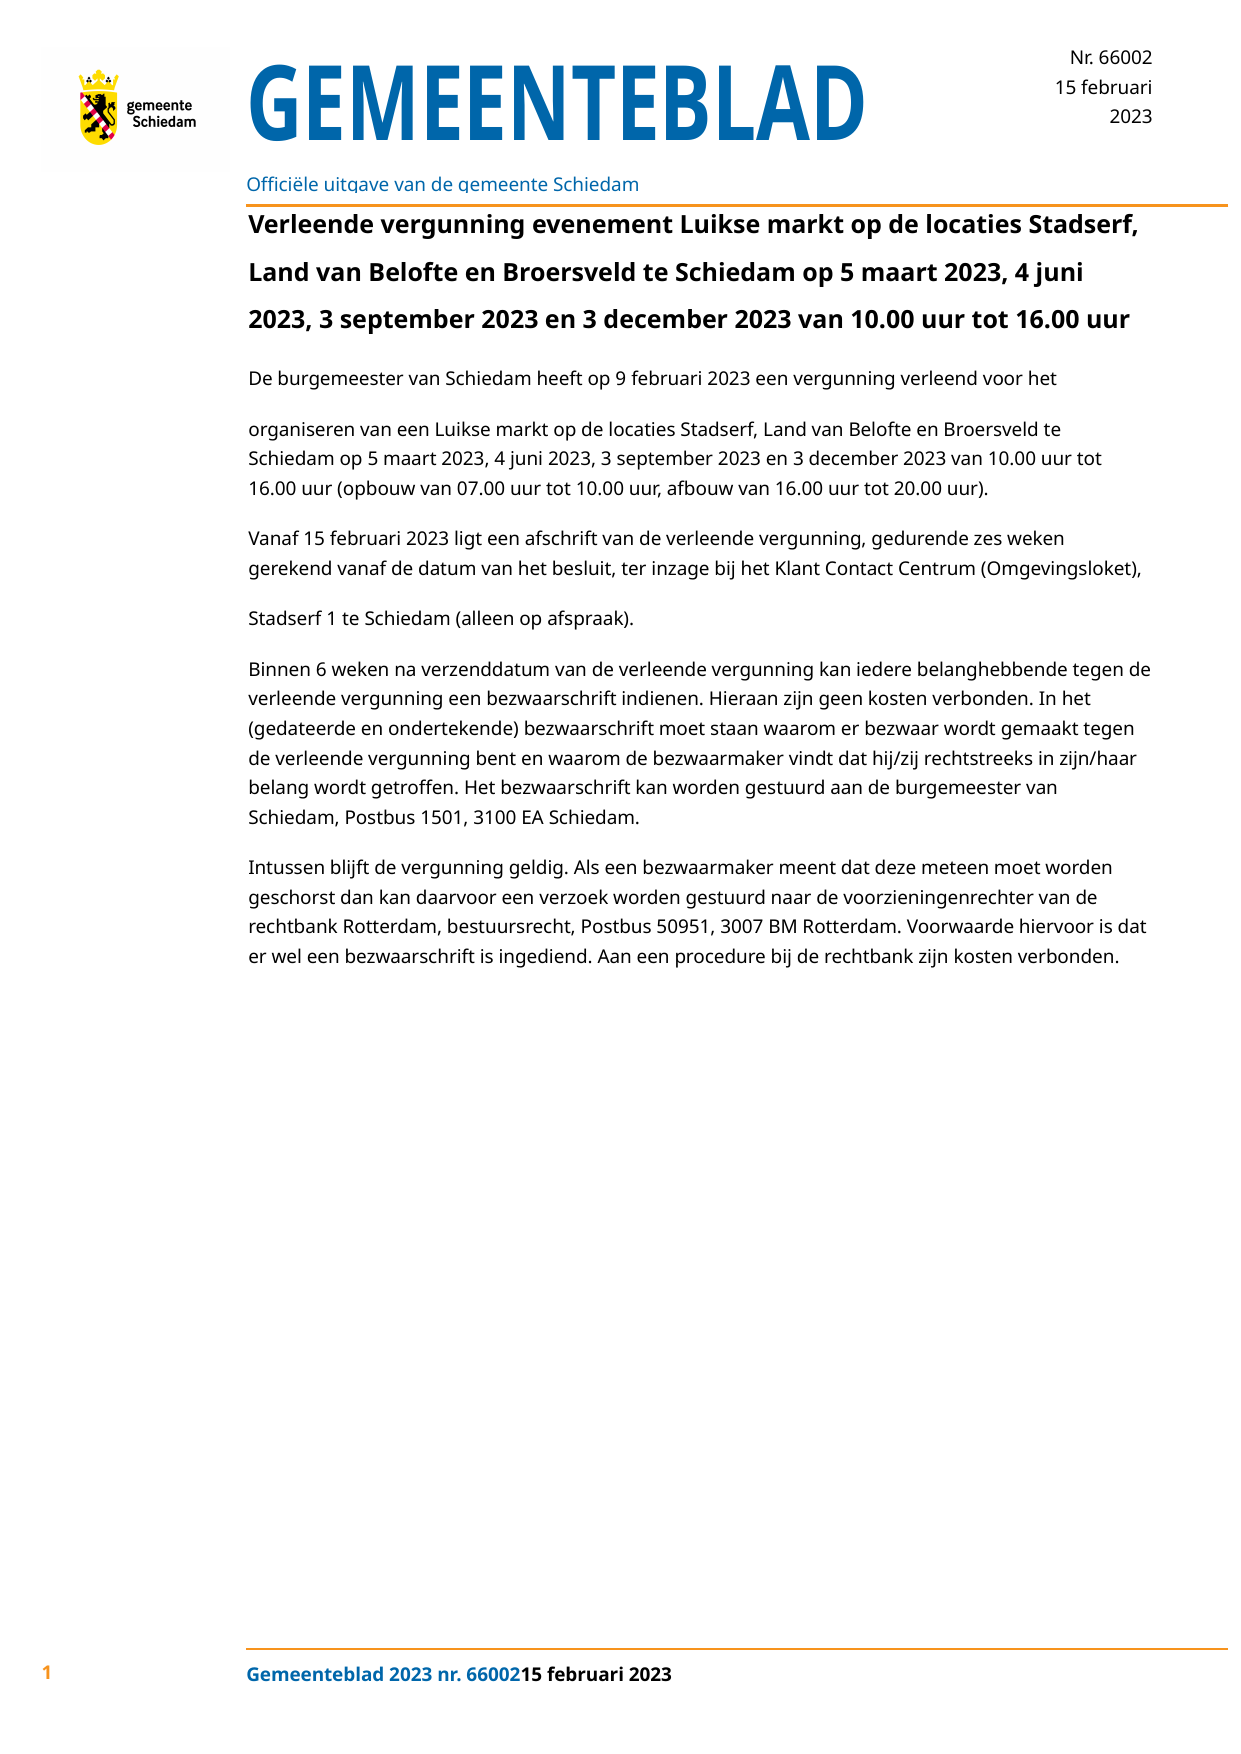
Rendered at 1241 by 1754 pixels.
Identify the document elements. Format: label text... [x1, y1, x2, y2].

text Verleende vergunning evenement Luikse markt op de locaties Stadserf, Land van Belofte en Broersveld te Schiedam op 5 maart 2023, 4 juni 2023, 3 september 2023 en 3 december 2023 van 10.00 uur tot 16.00 uur [248, 207, 1152, 336]
text Stadserf 1 te Schiedam (alleen op afspraak). [248, 606, 1152, 631]
text Vanaf 15 februari 2023 ligt een afschrift van de verleende vergunning, gedurende zes weken gerekend vanaf de datum van het besluit, ter inzage bij het Klant Contact Centrum (Omgevingsloket), [248, 526, 1152, 581]
text organiseren van een Luikse markt op de locaties Stadserf, Land van Belofte en Broersveld te Schiedam op 5 maart 2023, 4 juni 2023, 3 september 2023 en 3 december 2023 van 10.00 uur tot 16.00 uur (opbouw van 07.00 uur tot 10.00 uur, afbouw van 16.00 uur tot 20.00 uur). [248, 416, 1152, 501]
picture [41, 47, 231, 172]
text De burgemeester van Schiedam heeft op 9 februari 2023 een vergunning verleend voor het [248, 366, 1152, 391]
text Intussen blijft de vergunning geldig. Als een bezwaarmaker meent dat deze meteen moet worden geschorst dan kan daarvoor een verzoek worden gestuurd naar de voorzieningenrechter van de rechtbank Rotterdam, bestuursrecht, Postbus 50951, 3007 BM Rotterdam. Voorwaarde hiervoor is dat er wel een bezwaarschrift is ingediend. Aan een procedure bij de rechtbank zijn kosten verbonden. [248, 854, 1152, 969]
text Binnen 6 weken na verzenddatum van de verleende vergunning kan iedere belanghebbende tegen de verleende vergunning een bezwaarschrift indienen. Hieraan zijn geen kosten verbonden. In het (gedateerde en ondertekende) bezwaarschrift moet staan waarom er bezwaar wordt gemaakt tegen de verleende vergunning bent en waarom de bezwaarmaker vindt dat hij/zij rechtstreeks in zijn/haar belang wordt getroffen. Het bezwaarschrift kan worden gestuurd aan de burgemeester van Schiedam, Postbus 1501, 3100 EA Schiedam. [248, 656, 1152, 829]
